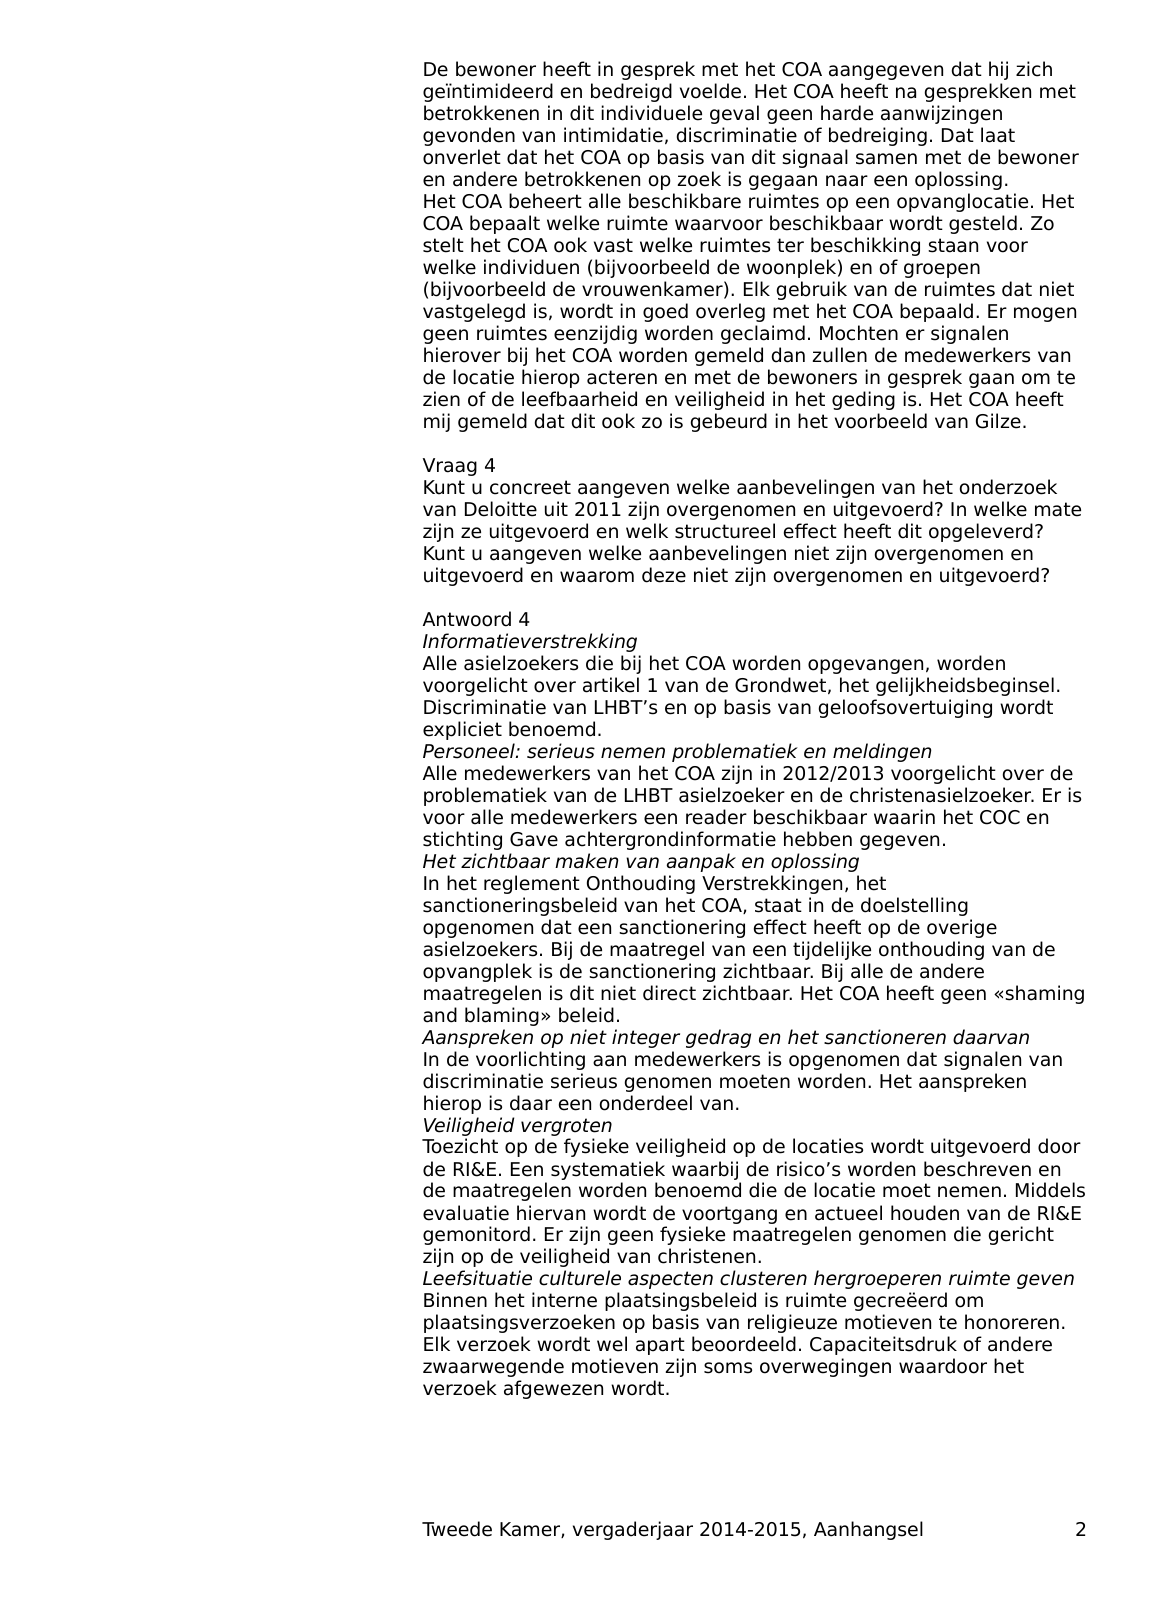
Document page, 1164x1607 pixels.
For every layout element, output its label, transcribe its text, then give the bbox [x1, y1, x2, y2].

text Vraag 4 [422, 455, 1087, 477]
text De bewoner heeft in gesprek met het COA aangegeven dat hij zich geïntimideerd en bedreigd voelde. Het COA heeft na gesprekken met betrokkenen in dit individuele geval geen harde aanwijzingen gevonden van intimidatie, discriminatie of bedreiging. Dat laat onverlet dat het COA op basis van dit signaal samen met de bewoner en andere betrokkenen op zoek is gegaan naar een oplossing. [422, 59, 1087, 191]
text Veiligheid vergroten [422, 1114, 1087, 1136]
text Het COA beheert alle beschikbare ruimtes op een opvanglocatie. Het COA bepaalt welke ruimte waarvoor beschikbaar wordt gesteld. Zo stelt het COA ook vast welke ruimtes ter beschikking staan voor welke individuen (bijvoorbeeld de woonplek) en of groepen (bijvoorbeeld de vrouwenkamer). Elk gebruik van de ruimtes dat niet vastgelegd is, wordt in goed overleg met het COA bepaald. Er mogen geen ruimtes eenzijdig worden geclaimd. Mochten er signalen hierover bij het COA worden gemeld dan zullen de medewerkers van de locatie hierop acteren en met de bewoners in gesprek gaan om te zien of de leefbaarheid en veiligheid in het geding is. Het COA heeft mij gemeld dat dit ook zo is gebeurd in het voorbeeld van Gilze. [422, 191, 1087, 433]
text Alle asielzoekers die bij het COA worden opgevangen, worden voorgelicht over artikel 1 van de Grondwet, het gelijkheidsbeginsel. Discriminatie van LHBT’s en op basis van geloofsovertuiging wordt expliciet benoemd. [422, 653, 1087, 741]
text Personeel: serieus nemen problematiek en meldingen [422, 741, 1087, 763]
text In het reglement Onthouding Verstrekkingen, het sanctioneringsbeleid van het COA, staat in de doelstelling opgenomen dat een sanctionering effect heeft op de overige asielzoekers. Bij de maatregel van een tijdelijke onthouding van de opvangplek is de sanctionering zichtbaar. Bij alle de andere maatregelen is dit niet direct zichtbaar. Het COA heeft geen «shaming and blaming» beleid. [422, 873, 1087, 1027]
text Het zichtbaar maken van aanpak en oplossing [422, 851, 1087, 873]
text Kunt u concreet aangeven welke aanbevelingen van het onderzoek van Deloitte uit 2011 zijn overgenomen en uitgevoerd? In welke mate zijn ze uitgevoerd en welk structureel effect heeft dit opgeleverd? Kunt u aangeven welke aanbevelingen niet zijn overgenomen en uitgevoerd en waarom deze niet zijn overgenomen en uitgevoerd? [422, 477, 1087, 587]
text Binnen het interne plaatsingsbeleid is ruimte gecreëerd om plaatsingsverzoeken op basis van religieuze motieven te honoreren. Elk verzoek wordt wel apart beoordeeld. Capaciteitsdruk of andere zwaarwegende motieven zijn soms overwegingen waardoor het verzoek afgewezen wordt. [422, 1290, 1087, 1400]
text Antwoord 4 [422, 609, 1087, 631]
text Leefsituatie culturele aspecten clusteren hergroeperen ruimte geven [422, 1268, 1087, 1290]
text Alle medewerkers van het COA zijn in 2012/2013 voorgelicht over de problematiek van de LHBT asielzoeker en de christenasielzoeker. Er is voor alle medewerkers een reader beschikbaar waarin het COC en stichting Gave achtergrondinformatie hebben gegeven. [422, 763, 1087, 851]
text Toezicht op de fysieke veiligheid op de locaties wordt uitgevoerd door de RI&E. Een systematiek waarbij de risico’s worden beschreven en de maatregelen worden benoemd die de locatie moet nemen. Middels evaluatie hiervan wordt de voortgang en actueel houden van de RI&E gemonitord. Er zijn geen fysieke maatregelen genomen die gericht zijn op de veiligheid van christenen. [422, 1136, 1087, 1268]
text In de voorlichting aan medewerkers is opgenomen dat signalen van discriminatie serieus genomen moeten worden. Het aanspreken hierop is daar een onderdeel van. [422, 1048, 1087, 1114]
text Informatieverstrekking [422, 631, 1087, 653]
text Aanspreken op niet integer gedrag en het sanctioneren daarvan [422, 1027, 1087, 1048]
